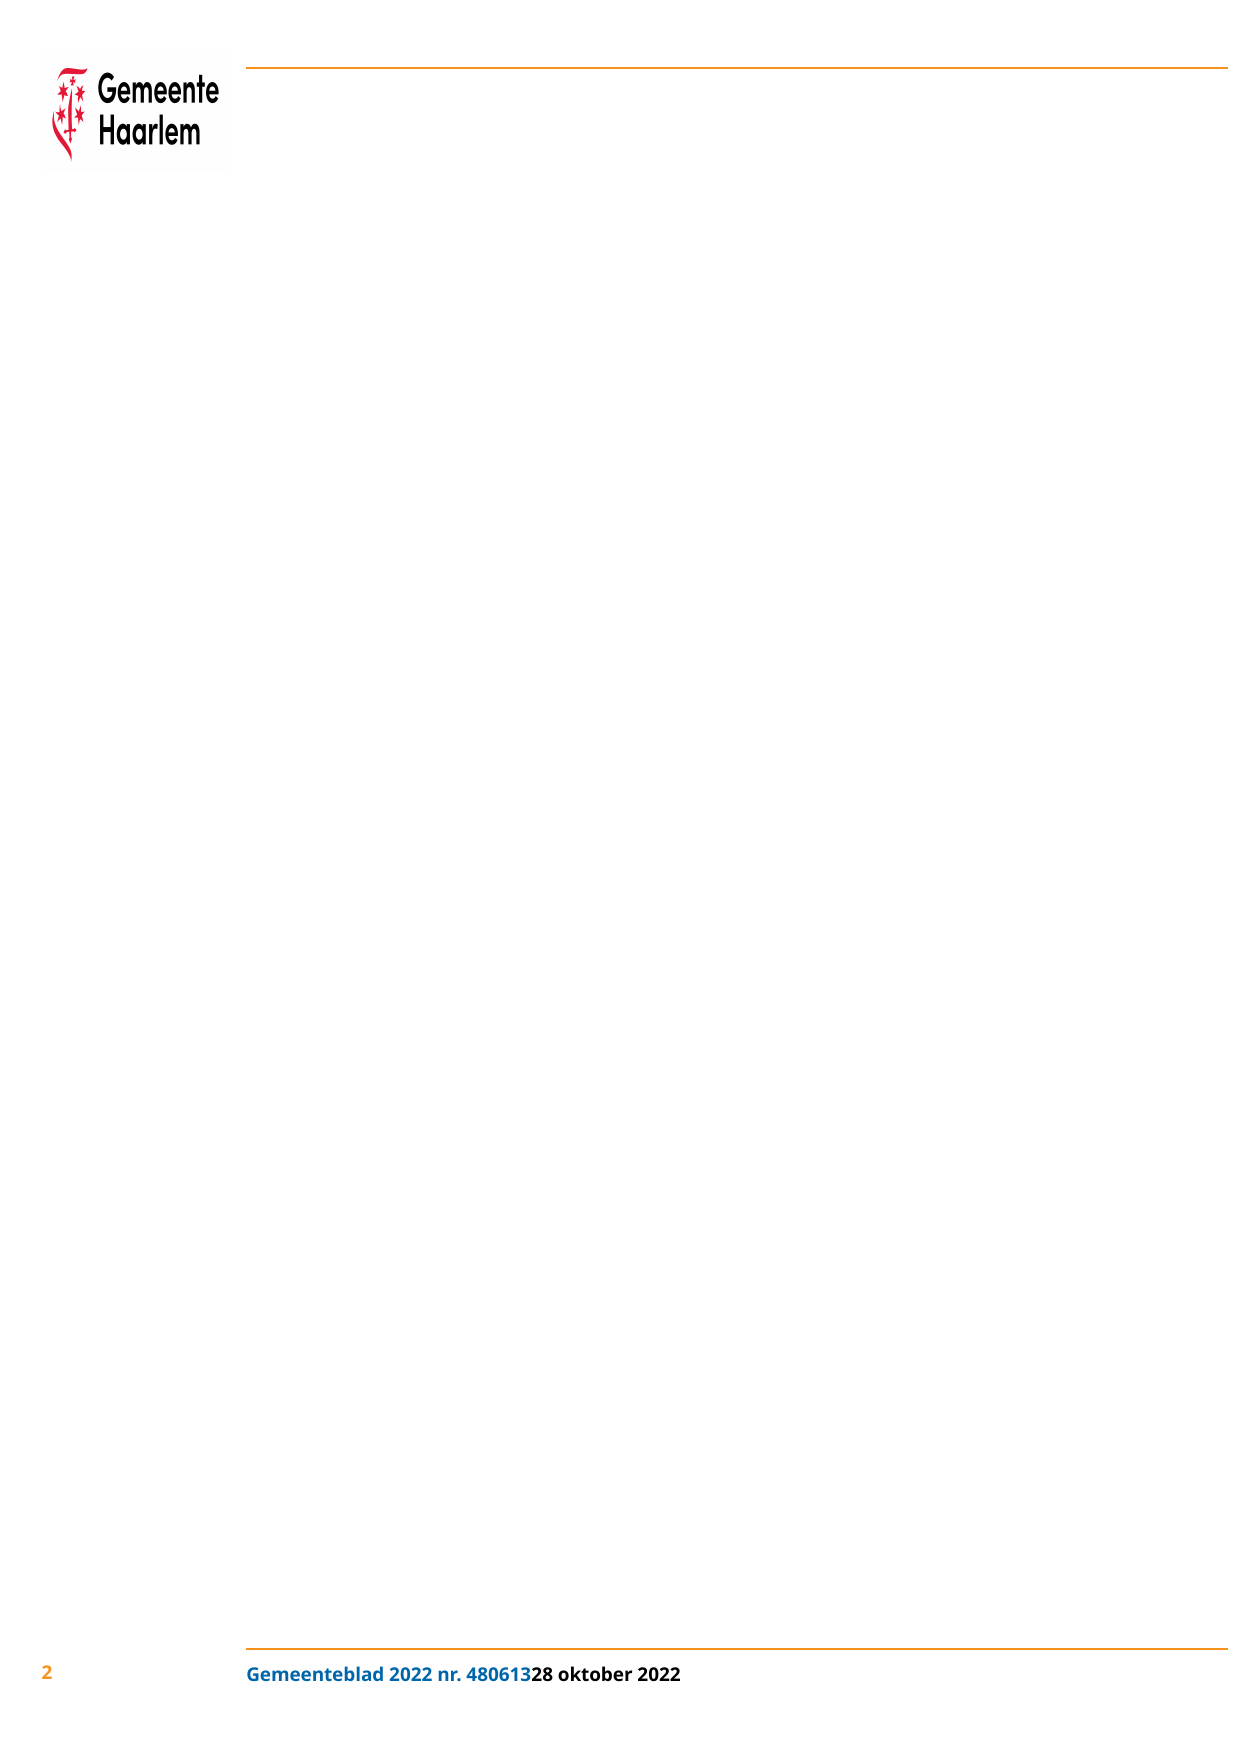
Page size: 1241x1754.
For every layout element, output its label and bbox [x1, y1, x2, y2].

picture [41, 47, 231, 172]
